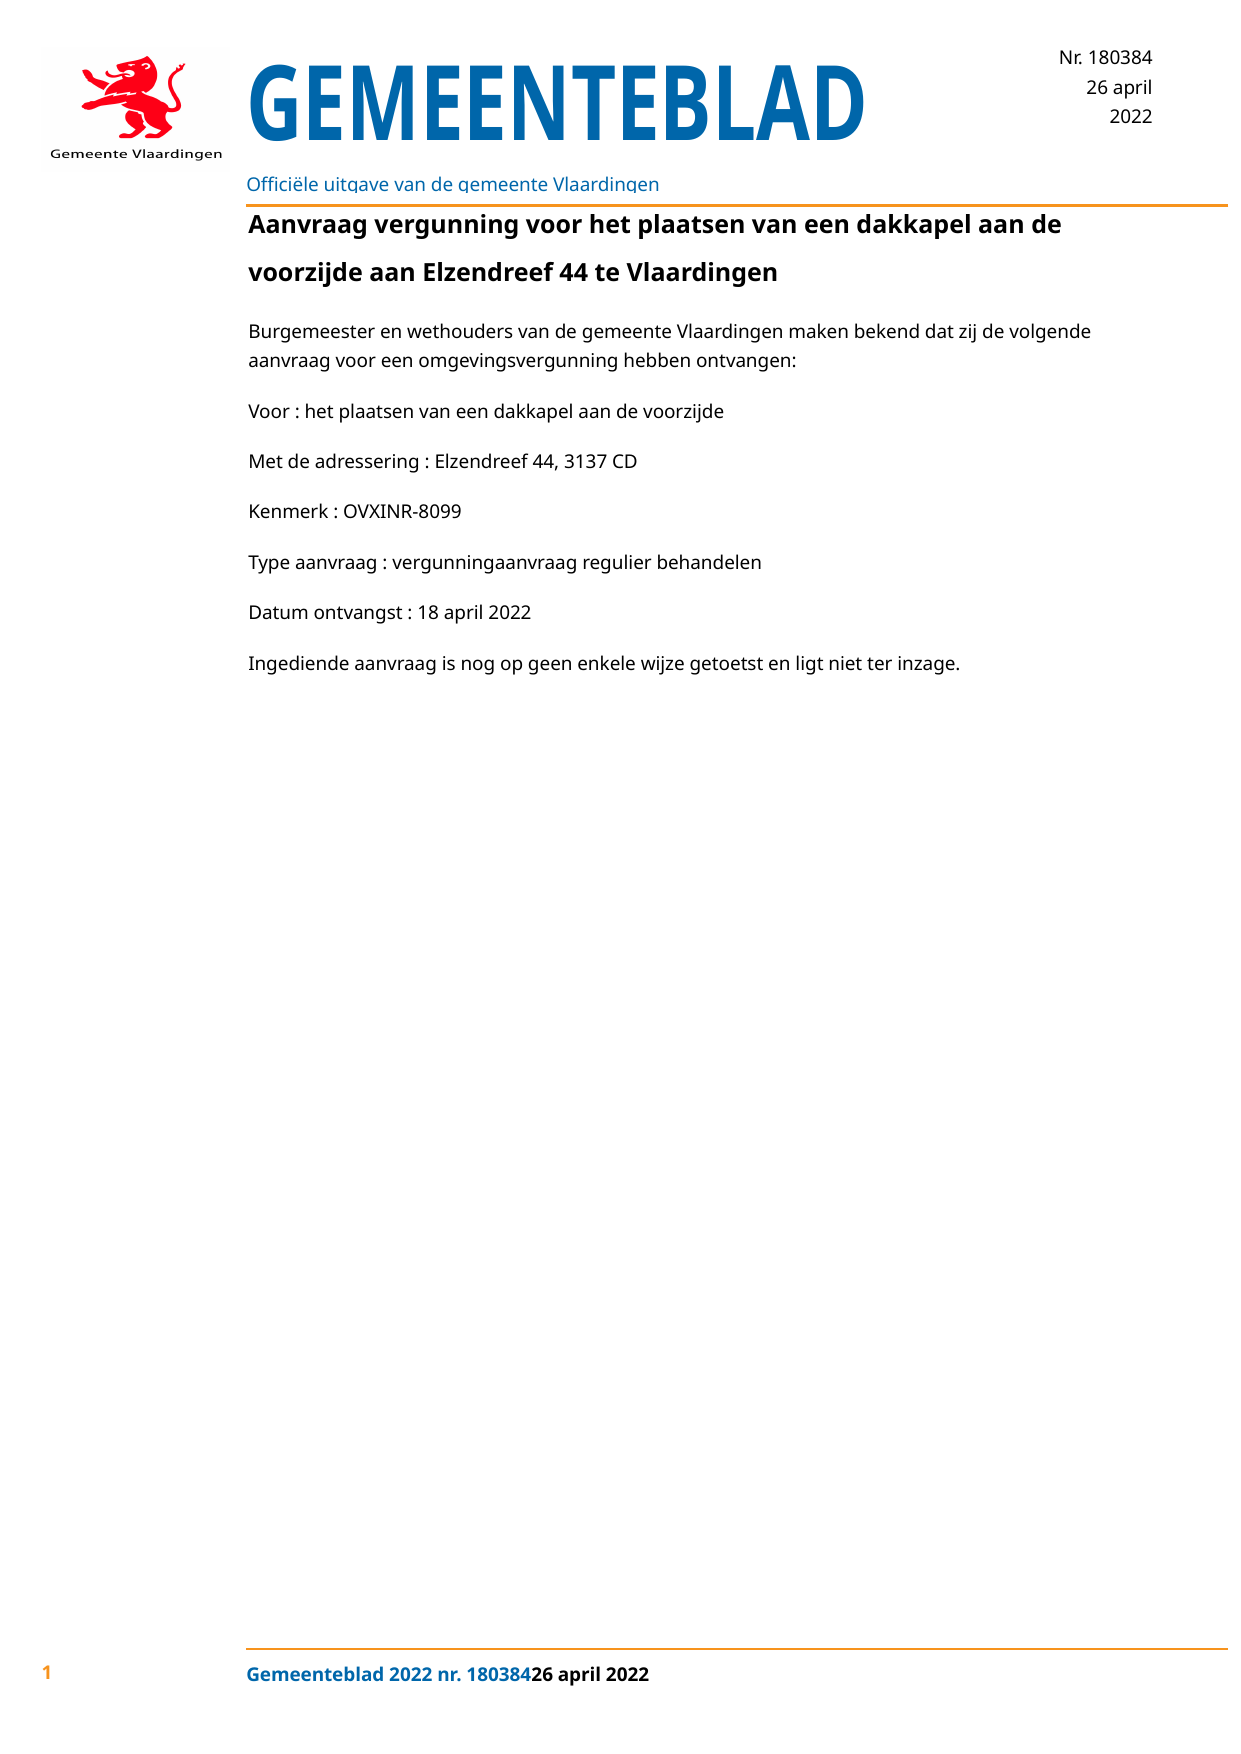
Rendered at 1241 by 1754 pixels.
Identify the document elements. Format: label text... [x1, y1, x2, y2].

text Voor : het plaatsen van een dakkapel aan de voorzijde [248, 398, 1152, 424]
text Aanvraag vergunning voor het plaatsen van een dakkapel aan de voorzijde aan Elzendreef 44 te Vlaardingen [248, 207, 1152, 288]
text Type aanvraag : vergunningaanvraag regulier behandelen [248, 549, 1152, 575]
text Met de adressering : Elzendreef 44, 3137 CD [248, 448, 1152, 474]
text Kenmerk : OVXINR-8099 [248, 499, 1152, 524]
text Burgemeester en wethouders van de gemeente Vlaardingen maken bekend dat zij de volgende aanvraag voor een omgevingsvergunning hebben ontvangen: [248, 318, 1152, 373]
text Ingediende aanvraag is nog op geen enkele wijze getoetst en ligt niet ter inzage. [248, 650, 1152, 676]
picture [41, 47, 231, 172]
text Datum ontvangst : 18 april 2022 [248, 599, 1152, 625]
